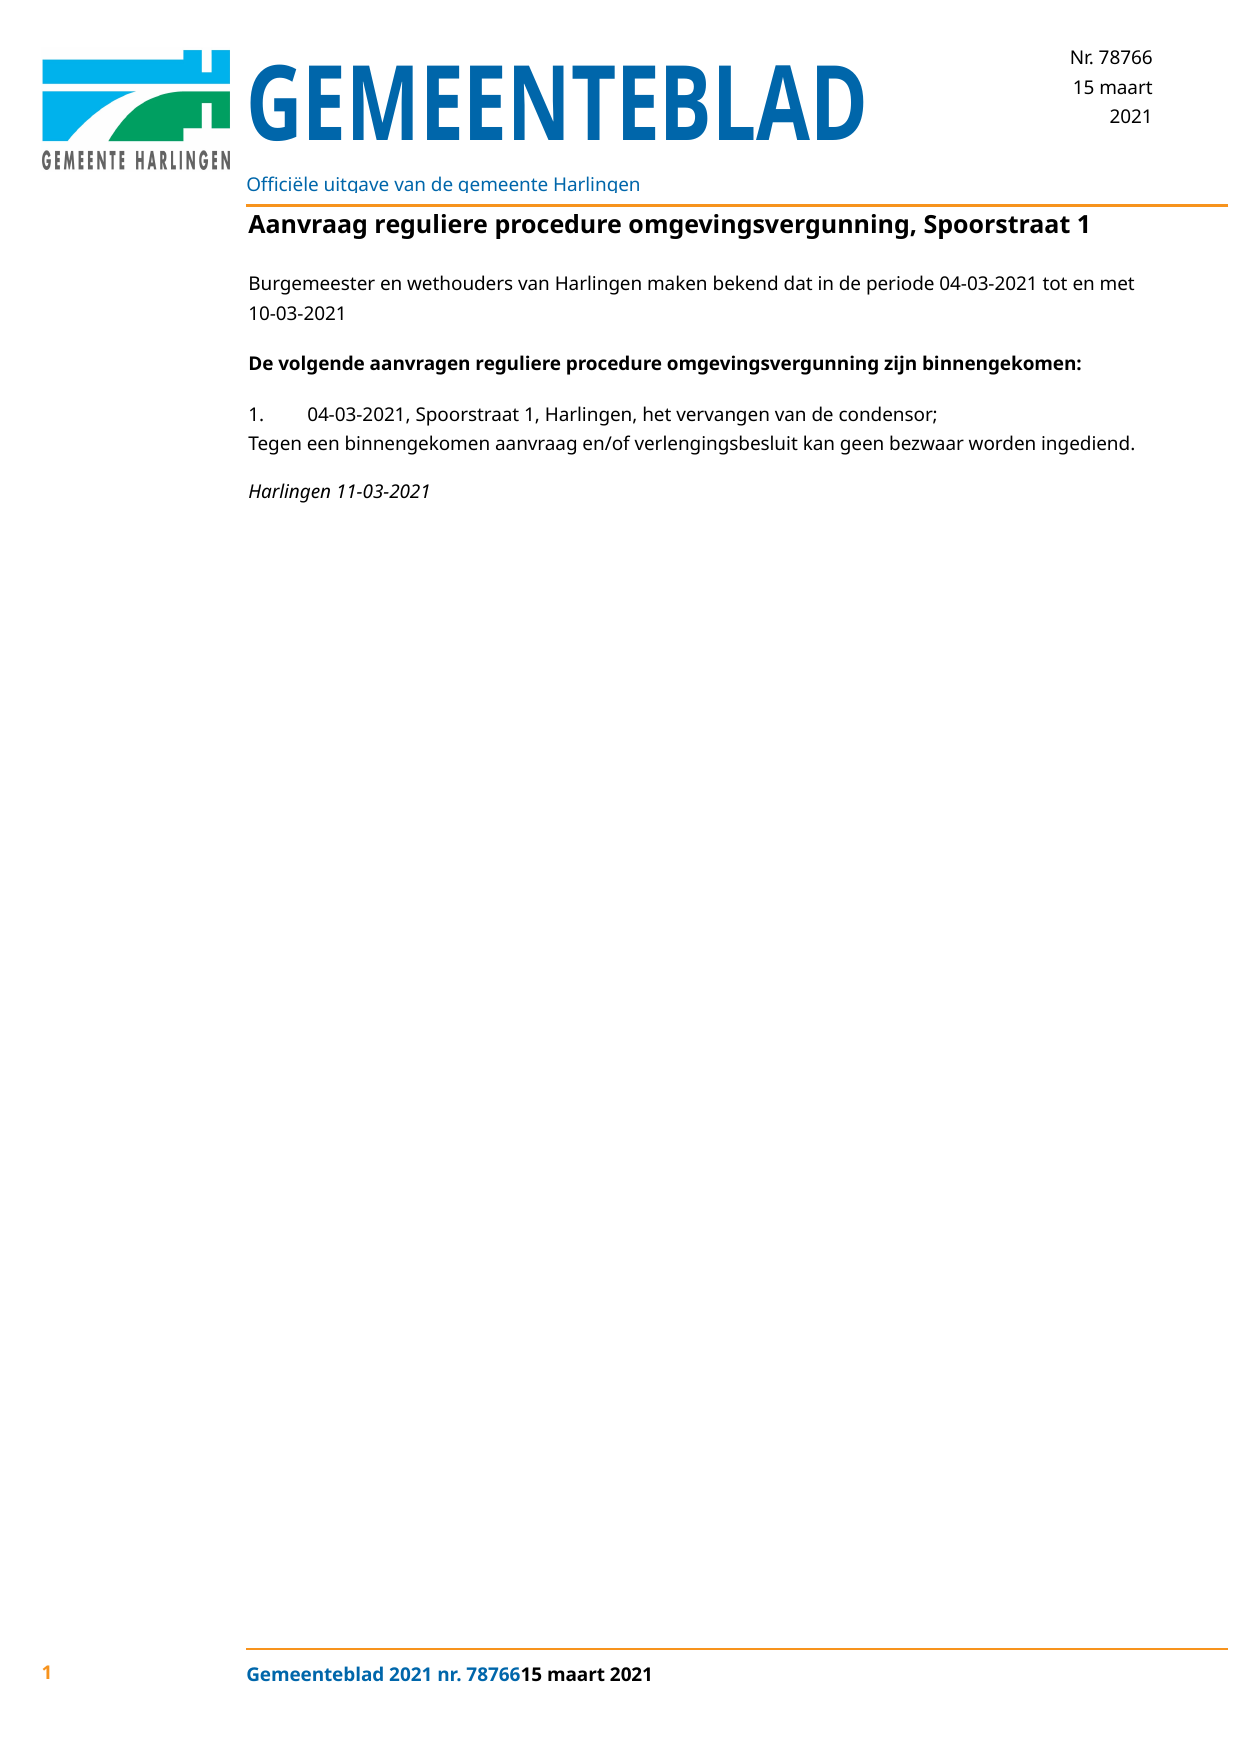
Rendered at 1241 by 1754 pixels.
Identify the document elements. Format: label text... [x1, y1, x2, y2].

text Burgemeester en wethouders van Harlingen maken bekend dat in de periode 04-03-2021 tot en met 10-03-2021 [248, 270, 1152, 326]
picture [41, 47, 231, 172]
text De volgende aanvragen reguliere procedure omgevingsvergunning zijn binnengekomen: [248, 350, 1152, 376]
text Aanvraag reguliere procedure omgevingsvergunning, Spoorstraat 1 [248, 207, 1152, 241]
text Tegen een binnengekomen aanvraag en/of verlengingsbesluit kan geen bezwaar worden ingediend. [248, 430, 1152, 456]
text Harlingen 11-03-2021 [248, 478, 1152, 504]
list 04-03-2021, Spoorstraat 1, Harlingen, het vervangen van de condensor; [248, 401, 1152, 426]
